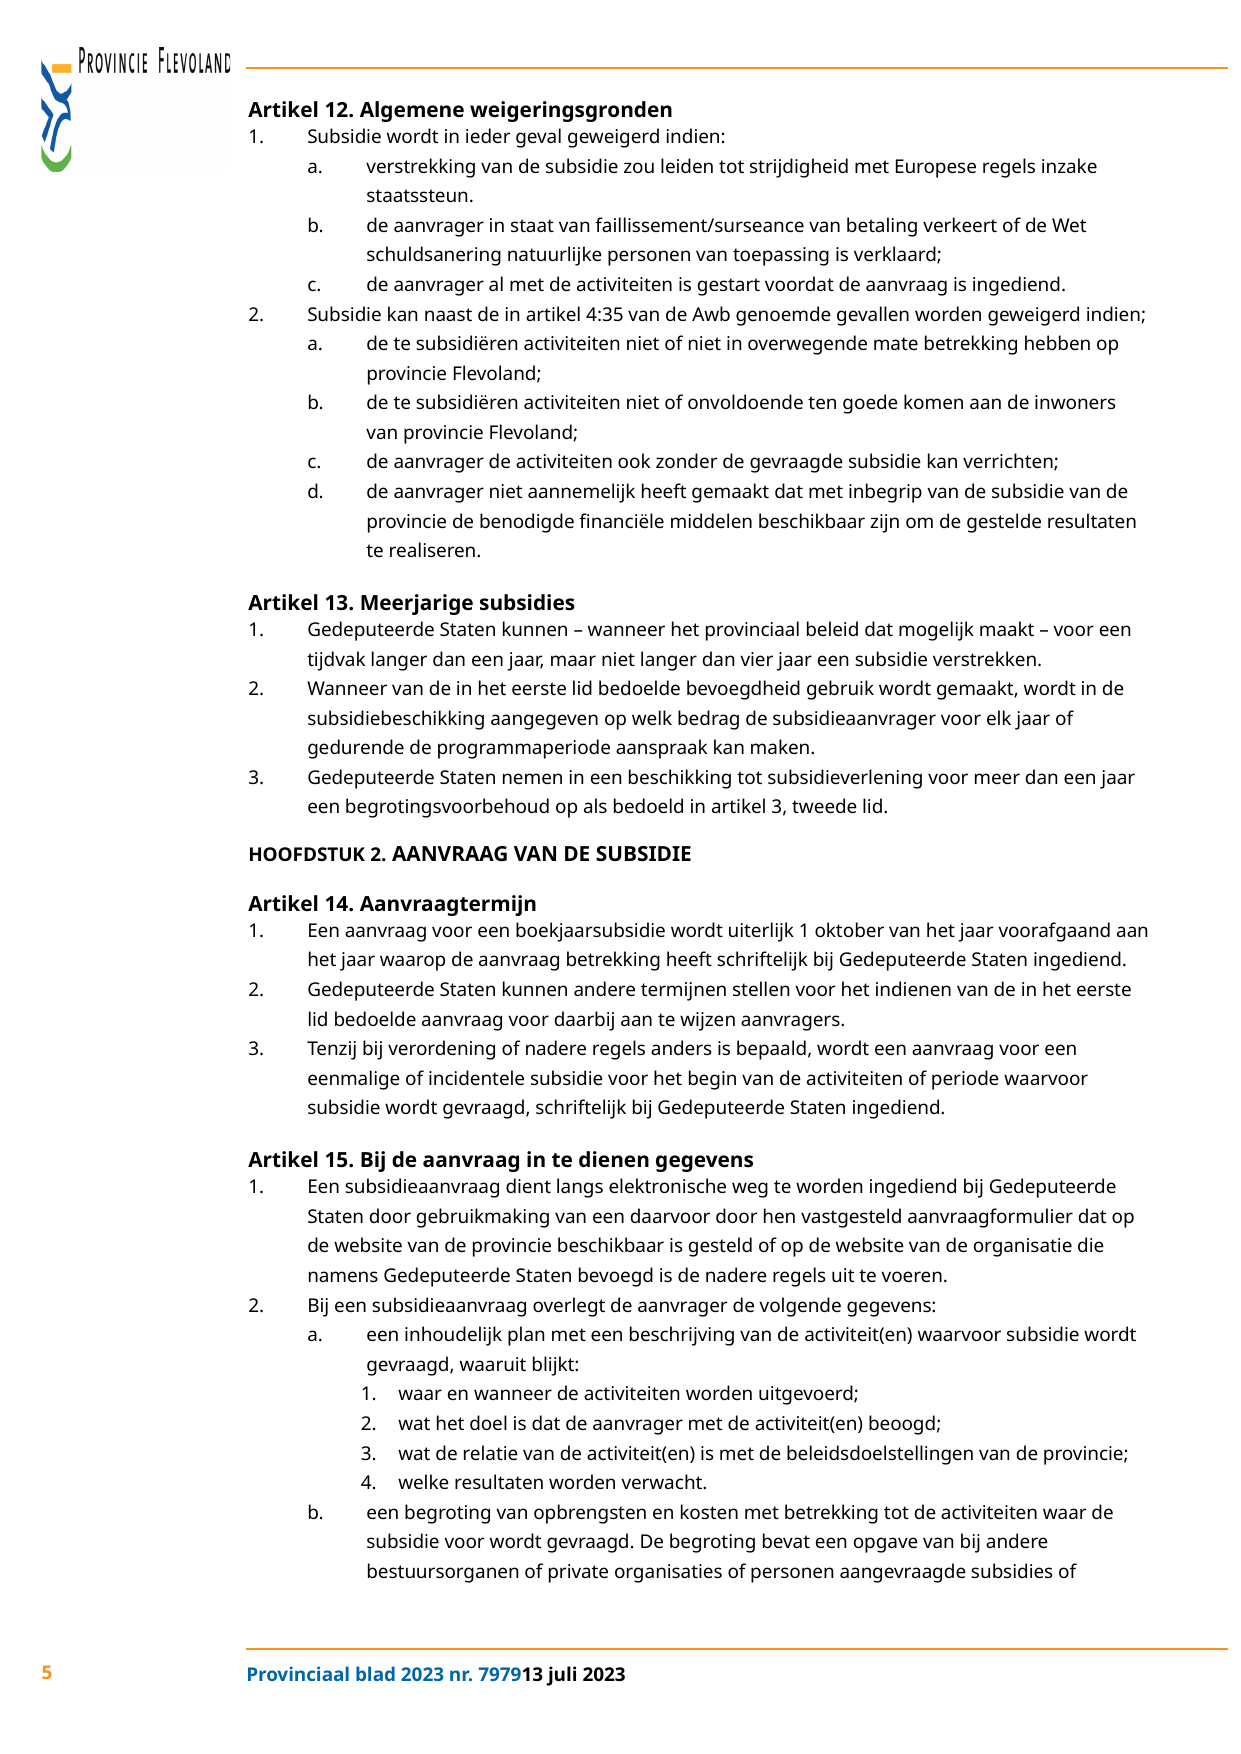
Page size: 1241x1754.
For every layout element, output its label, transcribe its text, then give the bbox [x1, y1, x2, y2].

list waar en wanneer de activiteiten worden uitgevoerd; [361, 1381, 1152, 1406]
list welke resultaten worden verwacht. [361, 1469, 1152, 1495]
list Tenzij bij verordening of nadere regels anders is bepaald, wordt een aanvraag voor een eenmalige of incidentele subsidie voor het begin van de activiteiten of periode waarvoor subsidie wordt gevraagd, schriftelijk bij Gedeputeerde Staten ingediend. [248, 1035, 1152, 1120]
list de aanvrager al met de activiteiten is gestart voordat de aanvraag is ingediend. [307, 271, 1152, 297]
list Bij een subsidieaanvraag overlegt de aanvrager de volgende gegevens: [248, 1292, 1152, 1317]
list Subsidie kan naast de in artikel 4:35 van de Awb genoemde gevallen worden geweigerd indien; [248, 301, 1152, 326]
list de te subsidiëren activiteiten niet of niet in overwegende mate betrekking hebben op provincie Flevoland; [307, 330, 1152, 386]
list verstrekking van de subsidie zou leiden tot strijdigheid met Europese regels inzake staatssteun. [307, 153, 1152, 208]
text Artikel 12. Algemene weigeringsgronden [248, 95, 1152, 123]
text Artikel 14. Aanvraagtermijn [248, 889, 1152, 917]
list de aanvrager in staat van faillissement/surseance van betaling verkeert of de Wet schuldsanering natuurlijke personen van toepassing is verklaard; [307, 212, 1152, 267]
list Gedeputeerde Staten kunnen andere termijnen stellen voor het indienen van de in het eerste lid bedoelde aanvraag voor daarbij aan te wijzen aanvragers. [248, 976, 1152, 1032]
list Wanneer van de in het eerste lid bedoelde bevoegdheid gebruik wordt gemaakt, wordt in de subsidiebeschikking aangegeven op welk bedrag de subsidieaanvrager voor elk jaar of gedurende de programmaperiode aanspraak kan maken. [248, 675, 1152, 760]
text Artikel 13. Meerjarige subsidies [248, 588, 1152, 616]
list de te subsidiëren activiteiten niet of onvoldoende ten goede komen aan de inwoners van provincie Flevoland; [307, 389, 1152, 445]
list Subsidie wordt in ieder geval geweigerd indien: [248, 123, 1152, 149]
list wat het doel is dat de aanvrager met de activiteit(en) beoogd; [361, 1410, 1152, 1436]
list wat de relatie van de activiteit(en) is met de beleidsdoelstellingen van de provincie; [361, 1440, 1152, 1465]
list een inhoudelijk plan met een beschrijving van de activiteit(en) waarvoor subsidie wordt gevraagd, waaruit blijkt: [307, 1321, 1152, 1377]
text Artikel 15. Bij de aanvraag in te dienen gegevens [248, 1145, 1152, 1173]
text HOOFDSTUK 2. AANVRAAG VAN DE SUBSIDIE [248, 839, 1152, 868]
list een begroting van opbrengsten en kosten met betrekking tot de activiteiten waar de subsidie voor wordt gevraagd. De begroting bevat een opgave van bij andere bestuursorganen of private organisaties of personen aangevraagde subsidies of [307, 1499, 1152, 1584]
list de aanvrager niet aannemelijk heeft gemaakt dat met inbegrip van de subsidie van de provincie de benodigde financiële middelen beschikbaar zijn om de gestelde resultaten te realiseren. [307, 478, 1152, 563]
list Gedeputeerde Staten kunnen – wanneer het provinciaal beleid dat mogelijk maakt – voor een tijdvak langer dan een jaar, maar niet langer dan vier jaar een subsidie verstrekken. [248, 616, 1152, 672]
list Een subsidieaanvraag dient langs elektronische weg te worden ingediend bij Gedeputeerde Staten door gebruikmaking van een daarvoor door hen vastgesteld aanvraagformulier dat op de website van de provincie beschikbaar is gesteld of op de website van de organisatie die namens Gedeputeerde Staten bevoegd is de nadere regels uit te voeren. [248, 1173, 1152, 1288]
picture [41, 47, 231, 172]
list de aanvrager de activiteiten ook zonder de gevraagde subsidie kan verrichten; [307, 449, 1152, 474]
list Gedeputeerde Staten nemen in een beschikking tot subsidieverlening voor meer dan een jaar een begrotingsvoorbehoud op als bedoeld in artikel 3, tweede lid. [248, 764, 1152, 819]
list Een aanvraag voor een boekjaarsubsidie wordt uiterlijk 1 oktober van het jaar voorafgaand aan het jaar waarop de aanvraag betrekking heeft schriftelijk bij Gedeputeerde Staten ingediend. [248, 917, 1152, 972]
